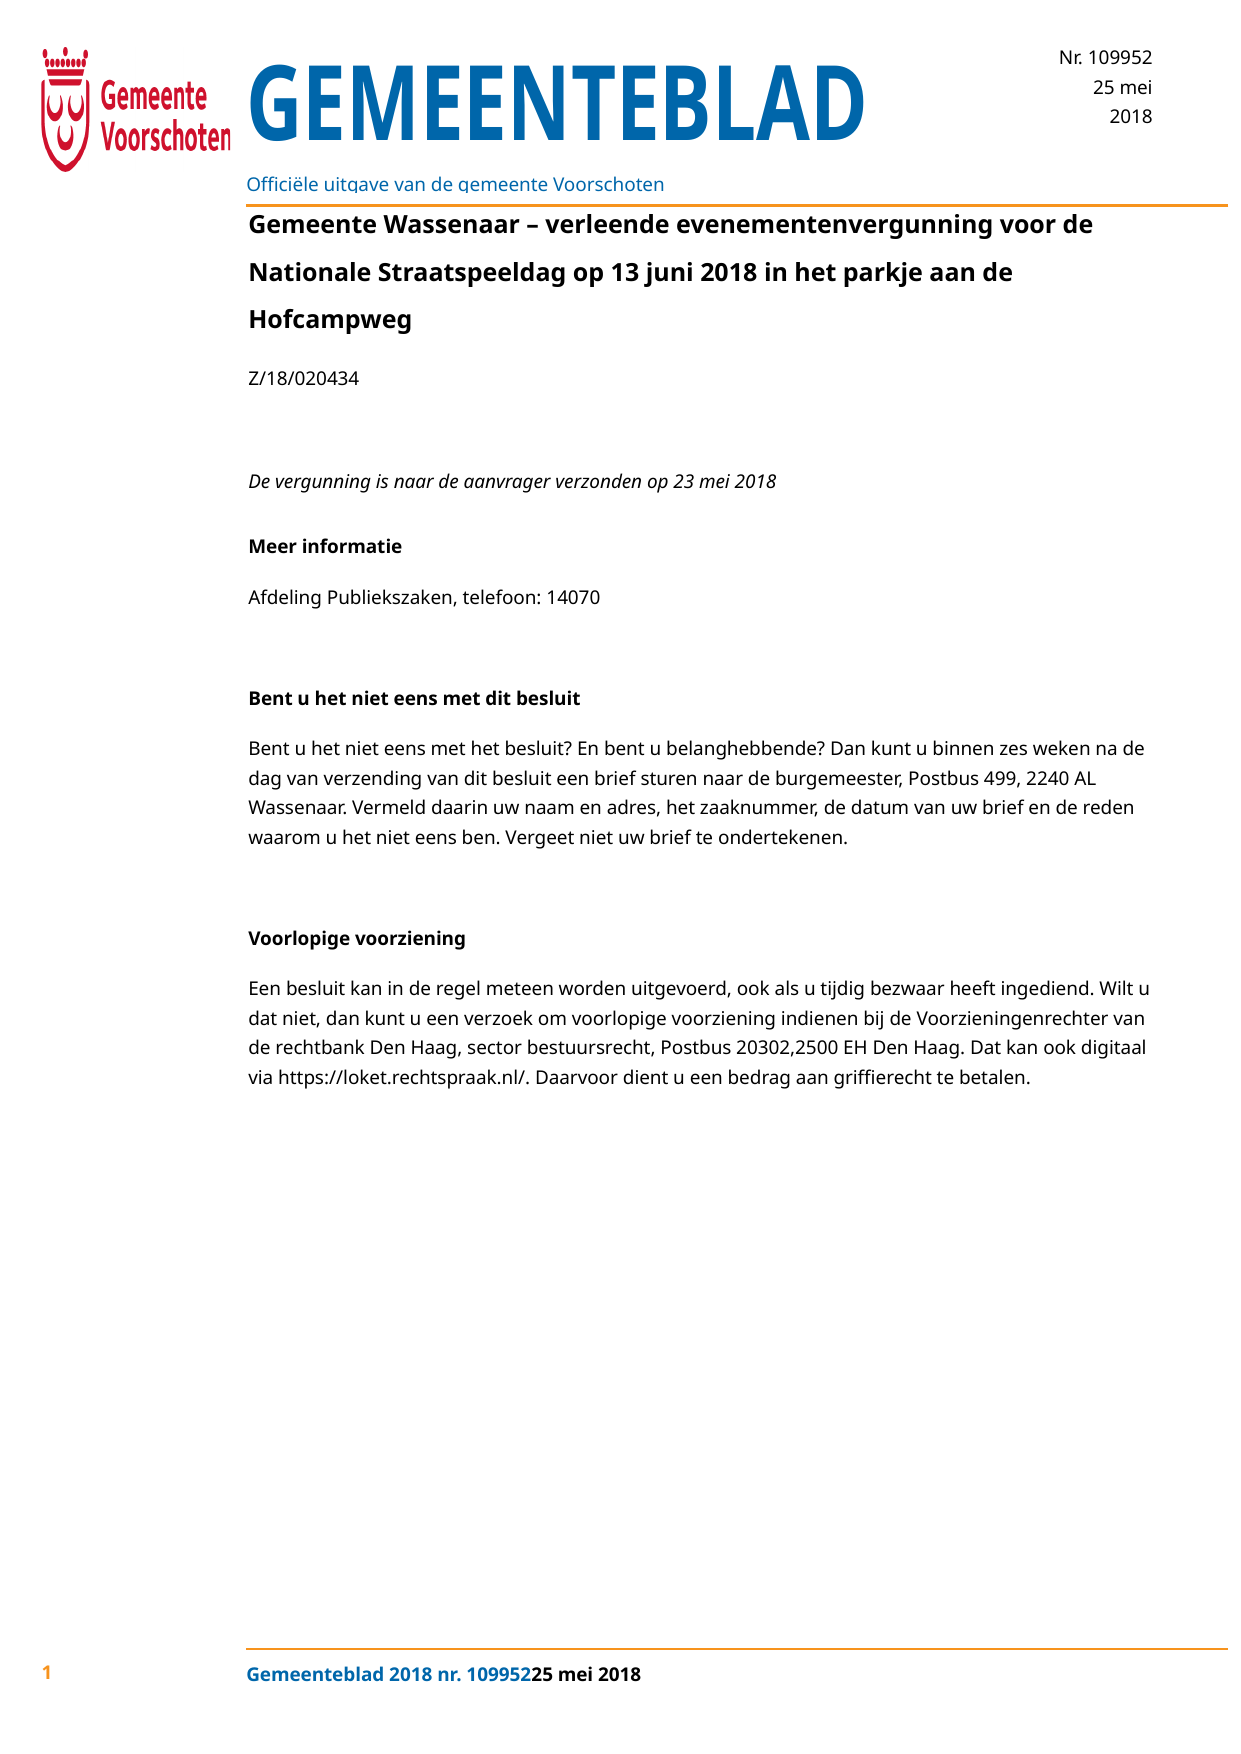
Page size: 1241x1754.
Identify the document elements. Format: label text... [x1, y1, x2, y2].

text Bent u het niet eens met dit besluit [248, 685, 1152, 711]
picture [41, 47, 231, 172]
text De vergunning is naar de aanvrager verzonden op 23 mei 2018 [248, 469, 1152, 494]
text Afdeling Publiekszaken, telefoon: 14070 [248, 584, 1152, 610]
text Een besluit kan in de regel meteen worden uitgevoerd, ook als u tijdig bezwaar heeft ingediend. Wilt u dat niet, dan kunt u een verzoek om voorlopige voorziening indienen bij de Voorzieningenrechter van de rechtbank Den Haag, sector bestuursrecht, Postbus 20302,2500 EH Den Haag. Dat kan ook digitaal via https://loket.rechtspraak.nl/. Daarvoor dient u een bedrag aan griffierecht te betalen. [248, 975, 1152, 1090]
text Bent u het niet eens met het besluit? En bent u belanghebbende? Dan kunt u binnen zes weken na de dag van verzending van dit besluit een brief sturen naar de burgemeester, Postbus 499, 2240 AL Wassenaar. Vermeld daarin uw naam en adres, het zaaknummer, de datum van uw brief en de reden waarom u het niet eens ben. Vergeet niet uw brief te ondertekenen. [248, 735, 1152, 850]
text Voorlopige voorziening [248, 925, 1152, 951]
text Z/18/020434 [248, 366, 1152, 391]
text Meer informatie [248, 534, 1152, 559]
text Gemeente Wassenaar – verleende evenementenvergunning voor de Nationale Straatspeeldag op 13 juni 2018 in het parkje aan de Hofcampweg [248, 207, 1152, 336]
